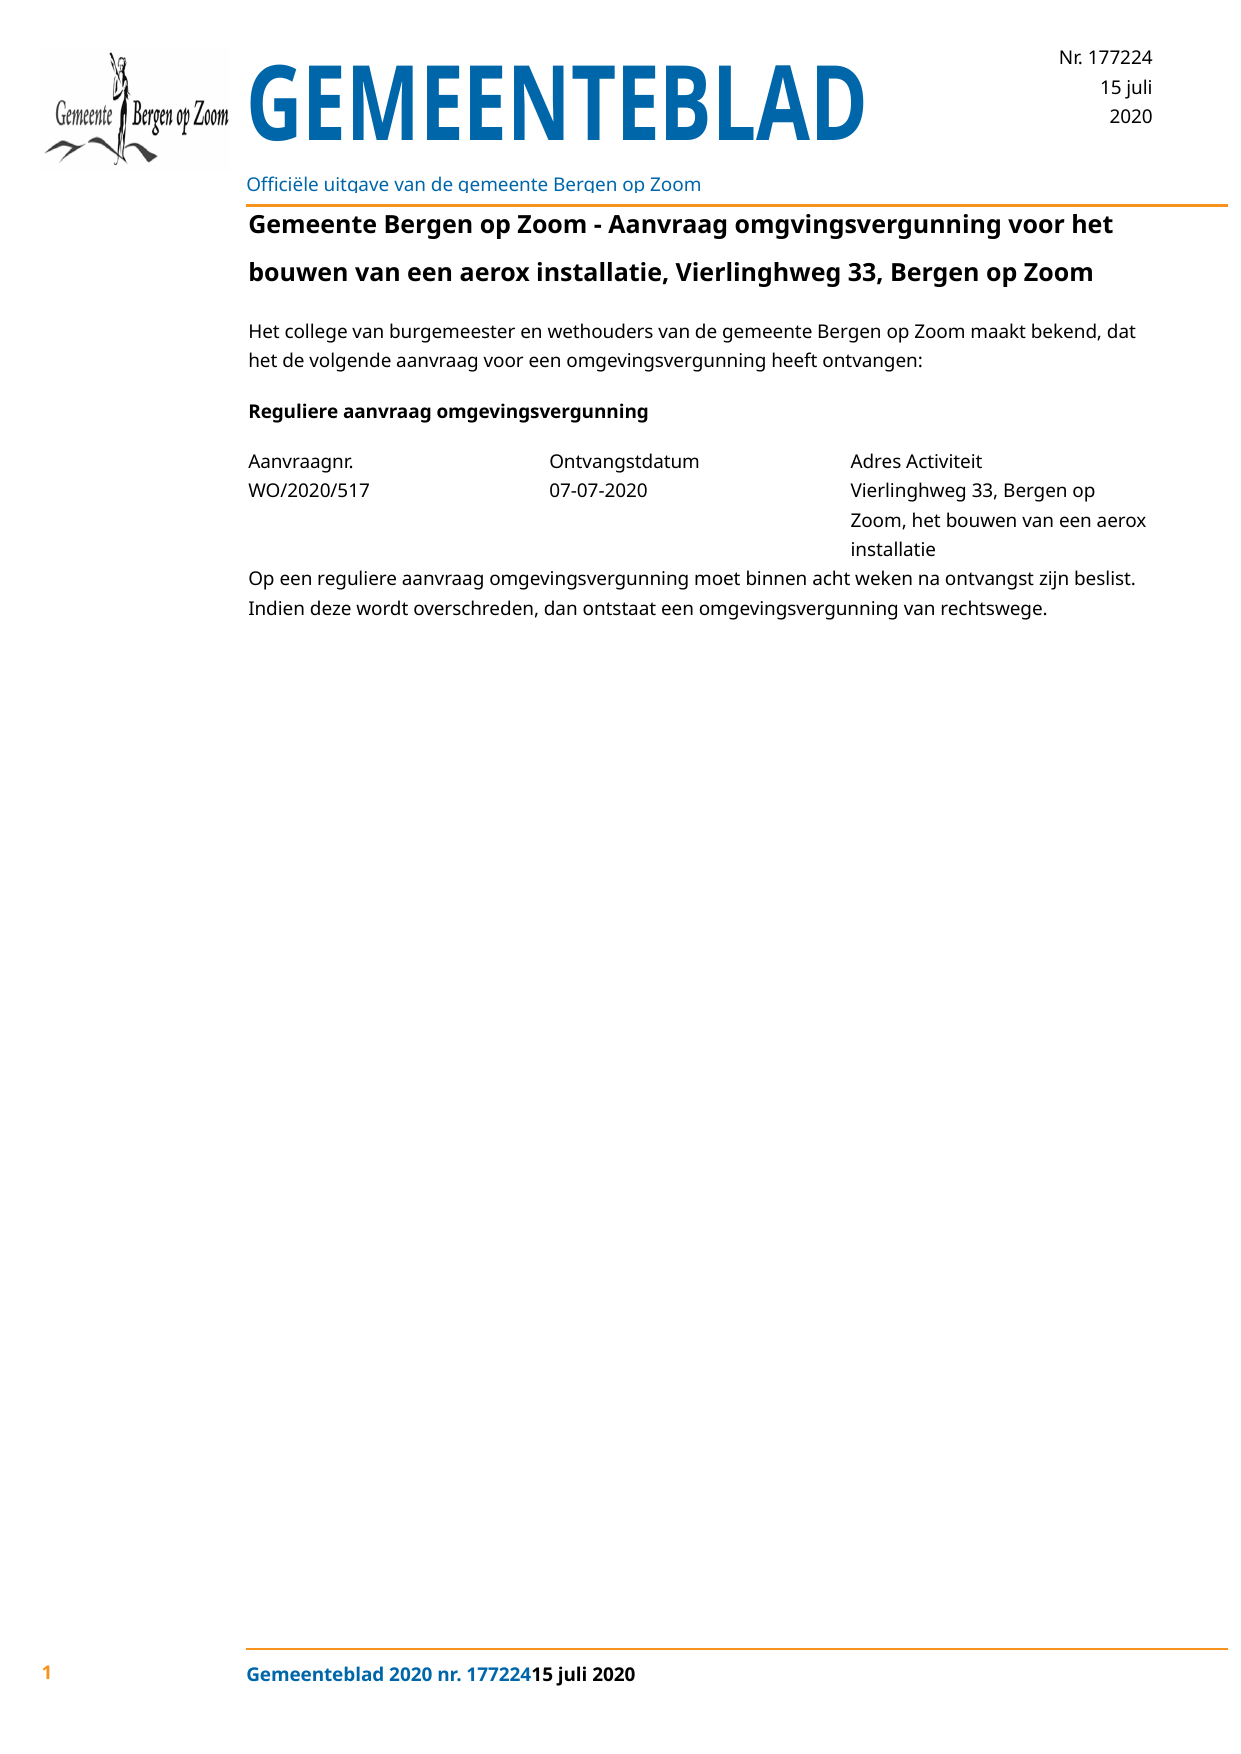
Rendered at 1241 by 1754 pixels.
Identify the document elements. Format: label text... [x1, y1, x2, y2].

table_header WO/2020/517 [248, 478, 549, 562]
table_header 07-07-2020 [549, 478, 850, 562]
table_header Adres Activiteit [850, 449, 1152, 474]
table_header Vierlinghweg 33, Bergen op Zoom, het bouwen van een aerox installatie [850, 478, 1152, 562]
text Gemeente Bergen op Zoom - Aanvraag omgvingsvergunning voor het bouwen van een aerox installatie, Vierlinghweg 33, Bergen op Zoom [248, 207, 1152, 288]
text Het college van burgemeester en wethouders van de gemeente Bergen op Zoom maakt bekend, dat het de volgende aanvraag voor een omgevingsvergunning heeft ontvangen: [248, 318, 1152, 373]
picture [41, 47, 231, 172]
text Op een reguliere aanvraag omgevingsvergunning moet binnen acht weken na ontvangst zijn beslist. Indien deze wordt overschreden, dan ontstaat een omgevingsvergunning van rechtswege. [248, 566, 1152, 621]
table_header Ontvangstdatum [549, 449, 850, 474]
text Reguliere aanvraag omgevingsvergunning [248, 398, 1152, 424]
table_header Aanvraagnr. [248, 449, 549, 474]
